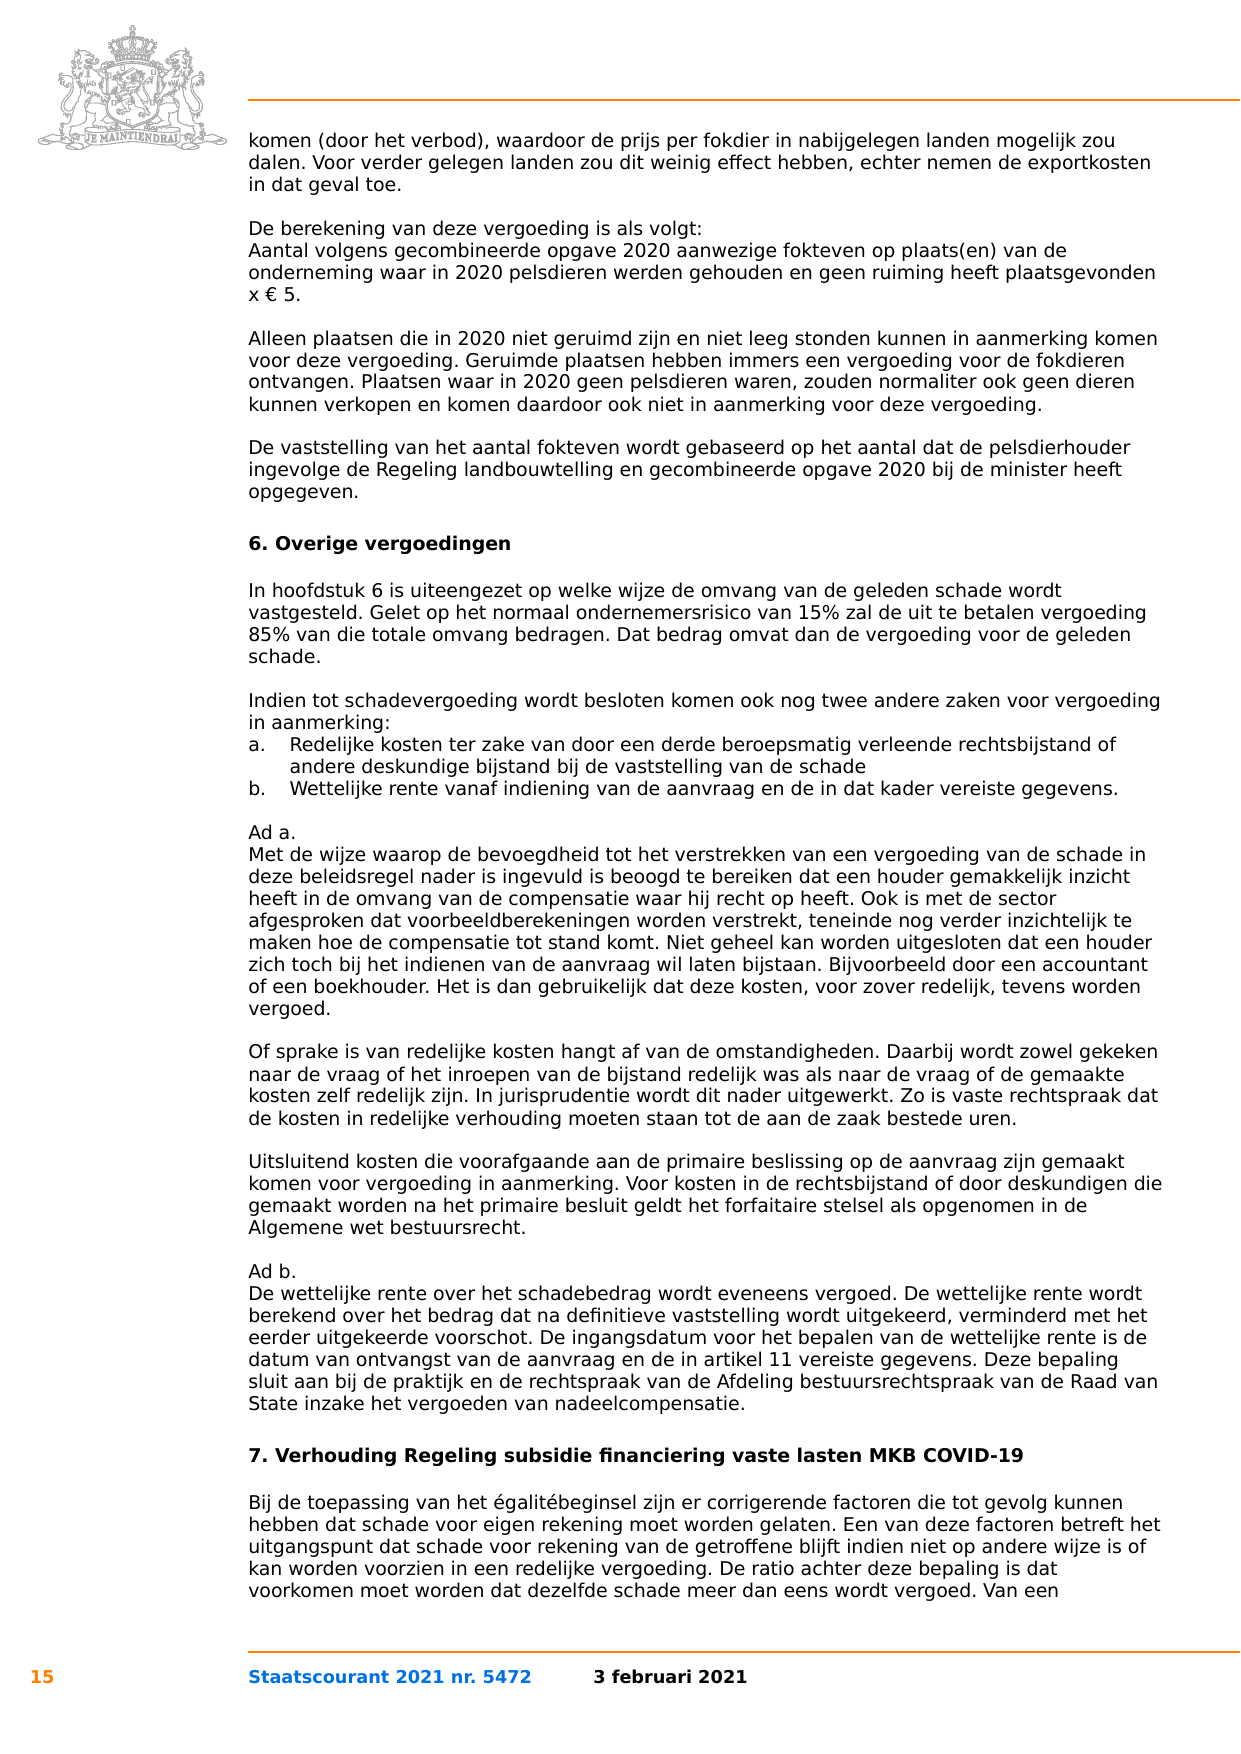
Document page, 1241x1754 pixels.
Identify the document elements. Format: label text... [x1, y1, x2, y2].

picture [38, 25, 227, 150]
text Ad a. [248, 822, 1163, 844]
text Bij de toepassing van het égalitébeginsel zijn er corrigerende factoren die tot gevolg kunnen hebben dat schade voor eigen rekening moet worden gelaten. Een van deze factoren betreft het uitgangspunt dat schade voor rekening van de getroffene blijft indien niet op andere wijze is of kan worden voorzien in een redelijke vergoeding. De ratio achter deze bepaling is dat voorkomen moet worden dat dezelfde schade meer dan eens wordt vergoed. Van een [248, 1492, 1163, 1602]
text De berekening van deze vergoeding is als volgt: [248, 218, 1163, 240]
text Aantal volgens gecombineerde opgave 2020 aanwezige fokteven op plaats(en) van de onderneming waar in 2020 pelsdieren werden gehouden en geen ruiming heeft plaatsgevonden x € 5. [248, 240, 1163, 306]
text De vaststelling van het aantal fokteven wordt gebaseerd op het aantal dat de pelsdierhouder ingevolge de Regeling landbouwtelling en gecombineerde opgave 2020 bij de minister heeft opgegeven. [248, 437, 1163, 503]
text Alleen plaatsen die in 2020 niet geruimd zijn en niet leeg stonden kunnen in aanmerking komen voor deze vergoeding. Geruimde plaatsen hebben immers een vergoeding voor de fokdieren ontvangen. Plaatsen waar in 2020 geen pelsdieren waren, zouden normaliter ook geen dieren kunnen verkopen en komen daardoor ook niet in aanmerking voor deze vergoeding. [248, 327, 1163, 415]
subtitle 7. Verhouding Regeling subsidie financiering vaste lasten MKB COVID-19 [248, 1445, 1163, 1467]
text komen (door het verbod), waardoor de prijs per fokdier in nabijgelegen landen mogelijk zou dalen. Voor verder gelegen landen zou dit weinig effect hebben, echter nemen de exportkosten in dat geval toe. [248, 130, 1163, 196]
text De wettelijke rente over het schadebedrag wordt eveneens vergoed. De wettelijke rente wordt berekend over het bedrag dat na definitieve vaststelling wordt uitgekeerd, verminderd met het eerder uitgekeerde voorschot. De ingangsdatum voor het bepalen van de wettelijke rente is de datum van ontvangst van de aanvraag en de in artikel 11 vereiste gegevens. Deze bepaling sluit aan bij de praktijk en de rechtspraak van de Afdeling bestuursrechtspraak van de Raad van State inzake het vergoeden van nadeelcompensatie. [248, 1283, 1163, 1415]
text Of sprake is van redelijke kosten hangt af van de omstandigheden. Daarbij wordt zowel gekeken naar de vraag of het inroepen van de bijstand redelijk was als naar de vraag of de gemaakte kosten zelf redelijk zijn. In jurisprudentie wordt dit nader uitgewerkt. Zo is vaste rechtspraak dat de kosten in redelijke verhouding moeten staan tot de aan de zaak bestede uren. [248, 1041, 1163, 1129]
text Indien tot schadevergoeding wordt besloten komen ook nog twee andere zaken voor vergoeding in aanmerking: [248, 690, 1163, 734]
text Uitsluitend kosten die voorafgaande aan de primaire beslissing op de aanvraag zijn gemaakt komen voor vergoeding in aanmerking. Voor kosten in de rechtsbijstand of door deskundigen die gemaakt worden na het primaire besluit geldt het forfaitaire stelsel als opgenomen in de Algemene wet bestuursrecht. [248, 1151, 1163, 1239]
text b. Wettelijke rente vanaf indiening van de aanvraag en de in dat kader vereiste gegevens. [248, 778, 1163, 800]
text In hoofdstuk 6 is uiteengezet op welke wijze de omvang van de geleden schade wordt vastgesteld. Gelet op het normaal ondernemersrisico van 15% zal de uit te betalen vergoeding 85% van die totale omvang bedragen. Dat bedrag omvat dan de vergoeding voor de geleden schade. [248, 580, 1163, 668]
text a. Redelijke kosten ter zake van door een derde beroepsmatig verleende rechtsbijstand of andere deskundige bijstand bij de vaststelling van de schade [248, 734, 1163, 778]
text Ad b. [248, 1261, 1163, 1283]
text Met de wijze waarop de bevoegdheid tot het verstrekken van een vergoeding van de schade in deze beleidsregel nader is ingevuld is beoogd te bereiken dat een houder gemakkelijk inzicht heeft in de omvang van de compensatie waar hij recht op heeft. Ook is met de sector afgesproken dat voorbeeldberekeningen worden verstrekt, teneinde nog verder inzichtelijk te maken hoe de compensatie tot stand komt. Niet geheel kan worden uitgesloten dat een houder zich toch bij het indienen van de aanvraag wil laten bijstaan. Bijvoorbeeld door een accountant of een boekhouder. Het is dan gebruikelijk dat deze kosten, voor zover redelijk, tevens worden vergoed. [248, 844, 1163, 1019]
subtitle 6. Overige vergoedingen [248, 533, 1163, 555]
